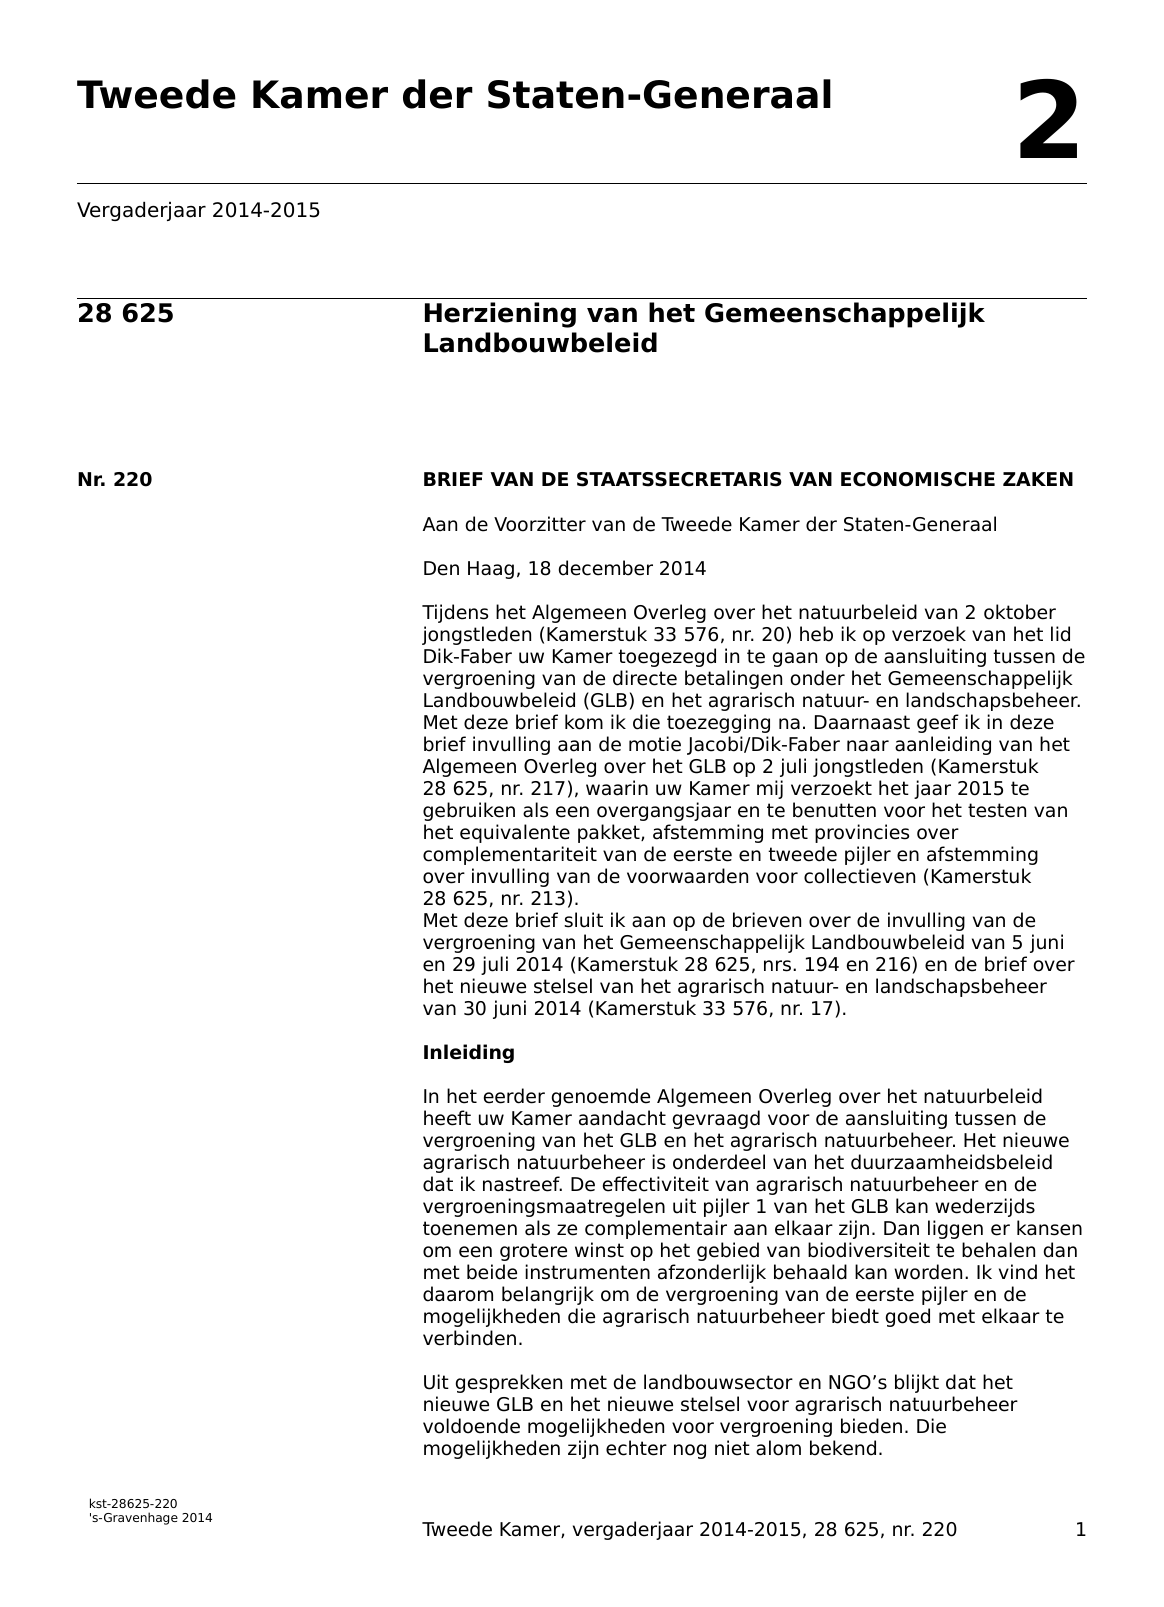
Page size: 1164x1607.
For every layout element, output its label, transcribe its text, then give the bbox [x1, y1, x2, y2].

text kst-28625-220 [88, 1497, 323, 1511]
text Den Haag, 18 december 2014 [422, 558, 1087, 580]
subtitle Inleiding [422, 1042, 1087, 1064]
text 's-Gravenhage 2014 [88, 1511, 323, 1525]
text In het eerder genoemde Algemeen Overleg over het natuurbeleid heeft uw Kamer aandacht gevraagd voor de aansluiting tussen de vergroening van het GLB en het agrarisch natuurbeheer. Het nieuwe agrarisch natuurbeheer is onderdeel van het duurzaamheidsbeleid dat ik nastreef. De effectiviteit van agrarisch natuurbeheer en de vergroeningsmaatregelen uit pijler 1 van het GLB kan wederzijds toenemen als ze complementair aan elkaar zijn. Dan liggen er kansen om een grotere winst op het gebied van biodiversiteit te behalen dan met beide instrumenten afzonderlijk behaald kan worden. Ik vind het daarom belangrijk om de vergroening van de eerste pijler en de mogelijkheden die agrarisch natuurbeheer biedt goed met elkaar te verbinden. [422, 1086, 1087, 1349]
text Uit gesprekken met de landbouwsector en NGO’s blijkt dat het nieuwe GLB en het nieuwe stelsel voor agrarisch natuurbeheer voldoende mogelijkheden voor vergroening bieden. Die mogelijkheden zijn echter nog niet alom bekend. [422, 1372, 1087, 1460]
table_cell Vergaderjaar 2014-2015 [77, 184, 1087, 298]
table_header 2 [886, 59, 1087, 183]
subtitle 28 625 Herziening van het Gemeenschappelijk Landbouwbeleid [77, 299, 1087, 358]
table_header Tweede Kamer der Staten-Generaal [77, 59, 886, 183]
text Tijdens het Algemeen Overleg over het natuurbeleid van 2 oktober jongstleden (Kamerstuk 33 576, nr. 20) heb ik op verzoek van het lid Dik-Faber uw Kamer toegezegd in te gaan op de aansluiting tussen de vergroening van de directe betalingen onder het Gemeenschappelijk Landbouwbeleid (GLB) en het agrarisch natuur- en landschapsbeheer. Met deze brief kom ik die toezegging na. Daarnaast geef ik in deze brief invulling aan de motie Jacobi/Dik-Faber naar aanleiding van het Algemeen Overleg over het GLB op 2 juli jongstleden (Kamerstuk 28 625, nr. 217), waarin uw Kamer mij verzoekt het jaar 2015 te gebruiken als een overgangsjaar en te benutten voor het testen van het equivalente pakket, afstemming met provincies over complementariteit van de eerste en tweede pijler en afstemming over invulling van de voorwaarden voor collectieven (Kamerstuk 28 625, nr. 213). [422, 602, 1087, 909]
text Aan de Voorzitter van de Tweede Kamer der Staten-Generaal [422, 513, 1087, 536]
text Met deze brief sluit ik aan op de brieven over de invulling van de vergroening van het Gemeenschappelijk Landbouwbeleid van 5 juni en 29 juli 2014 (Kamerstuk 28 625, nrs. 194 en 216) en de brief over het nieuwe stelsel van het agrarisch natuur- en landschapsbeheer van 30 juni 2014 (Kamerstuk 33 576, nr. 17). [422, 909, 1087, 1019]
subtitle Nr. 220 BRIEF VAN DE STAATSSECRETARIS VAN ECONOMISCHE ZAKEN [77, 469, 1087, 491]
